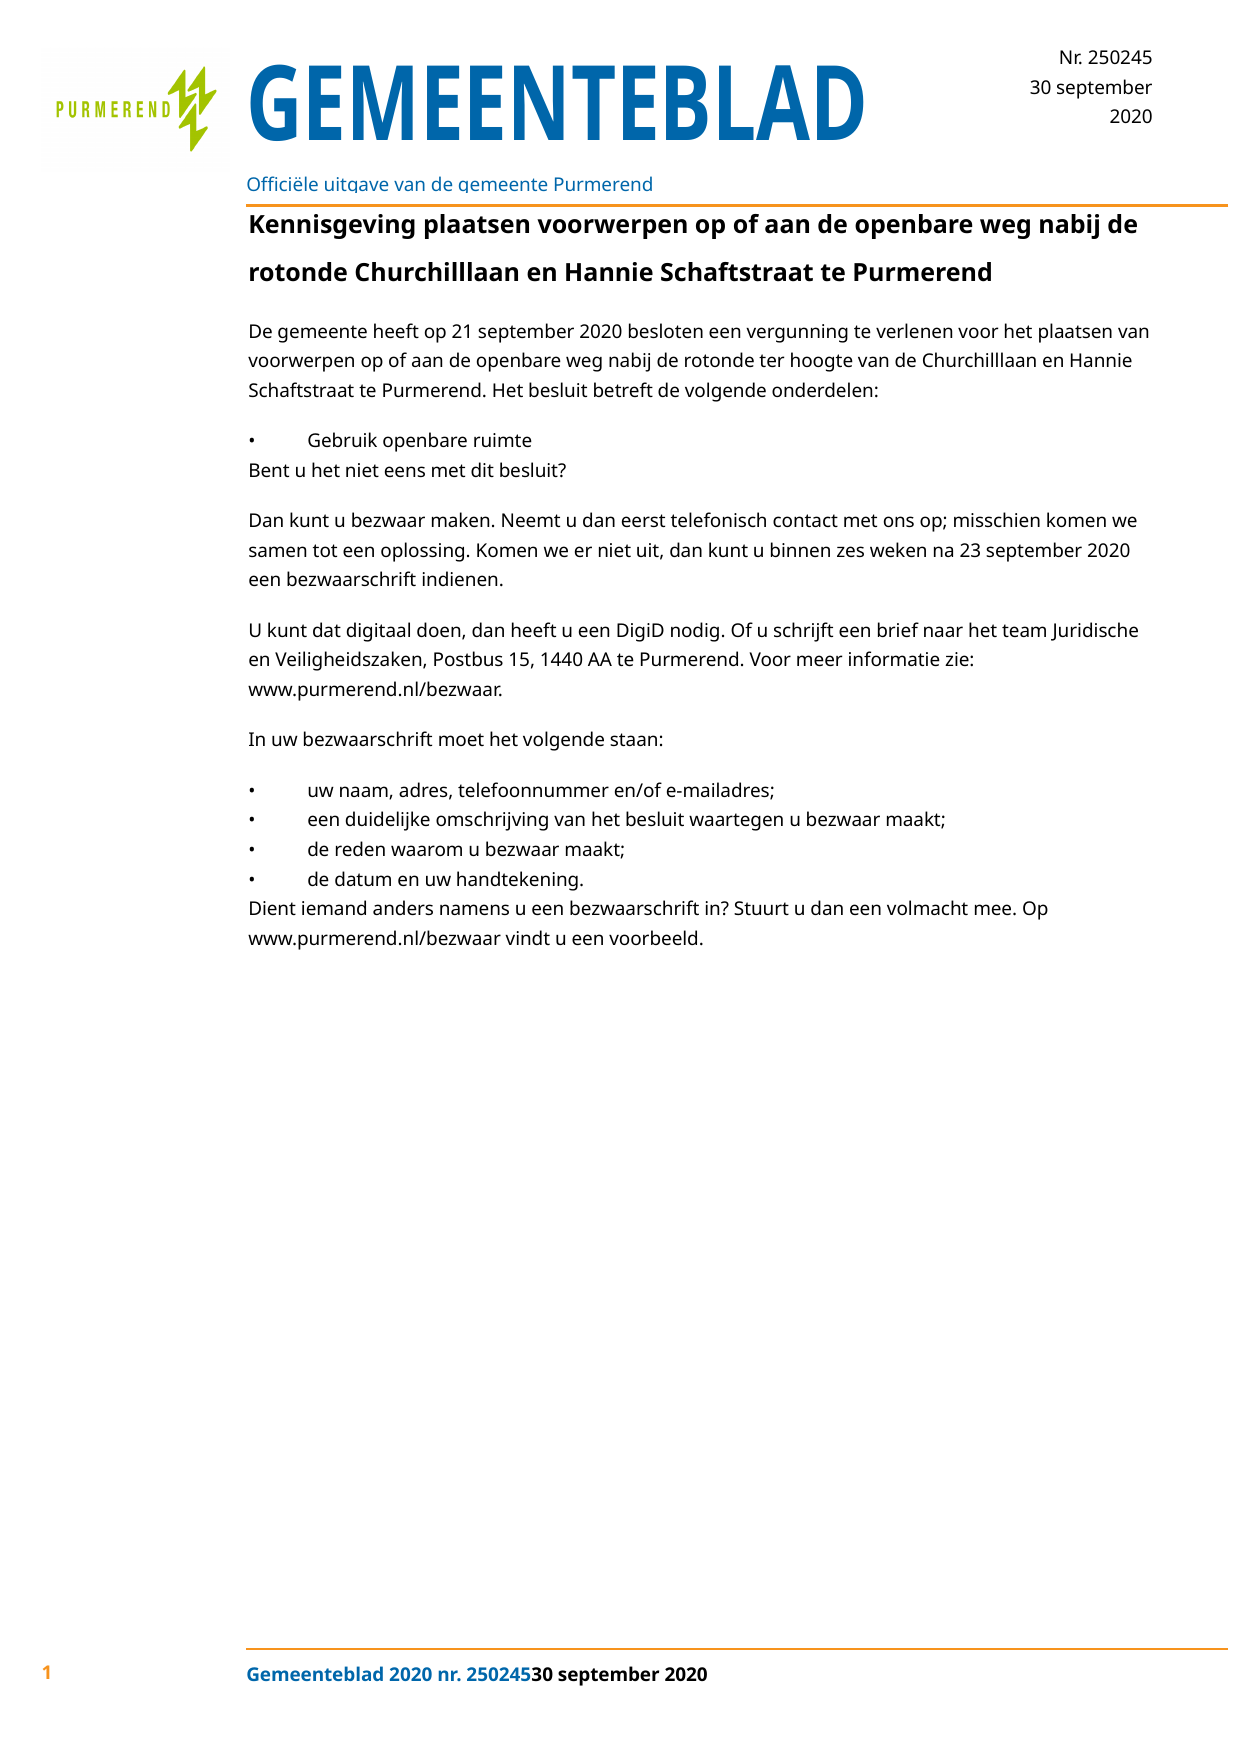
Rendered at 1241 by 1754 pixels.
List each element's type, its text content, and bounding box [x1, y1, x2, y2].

list uw naam, adres, telefoonnummer en/of e-mailadres; [248, 777, 1152, 803]
picture [41, 47, 231, 172]
list de reden waarom u bezwaar maakt; [248, 836, 1152, 862]
text De gemeente heeft op 21 september 2020 besloten een vergunning te verlenen voor het plaatsen van voorwerpen op of aan de openbare weg nabij de rotonde ter hoogte van de Churchilllaan en Hannie Schaftstraat te Purmerend. Het besluit betreft de volgende onderdelen: [248, 318, 1152, 403]
text Dan kunt u bezwaar maken. Neemt u dan eerst telefonisch contact met ons op; misschien komen we samen tot een oplossing. Komen we er niet uit, dan kunt u binnen zes weken na 23 september 2020 een bezwaarschrift indienen. [248, 507, 1152, 592]
list de datum en uw handtekening. [248, 866, 1152, 892]
text In uw bezwaarschrift moet het volgende staan: [248, 727, 1152, 752]
text Dient iemand anders namens u een bezwaarschrift in? Stuurt u dan een volmacht mee. Op www.purmerend.nl/bezwaar vindt u een voorbeeld. [248, 895, 1152, 951]
text U kunt dat digitaal doen, dan heeft u een DigiD nodig. Of u schrijft een brief naar het team Juridische en Veiligheidszaken, Postbus 15, 1440 AA te Purmerend. Voor meer informatie zie: www.purmerend.nl/bezwaar. [248, 617, 1152, 702]
text Bent u het niet eens met dit besluit? [248, 457, 1152, 483]
list Gebruik openbare ruimte [248, 427, 1152, 453]
text Kennisgeving plaatsen voorwerpen op of aan de openbare weg nabij de rotonde Churchilllaan en Hannie Schaftstraat te Purmerend [248, 207, 1152, 288]
list een duidelijke omschrijving van het besluit waartegen u bezwaar maakt; [248, 807, 1152, 832]
